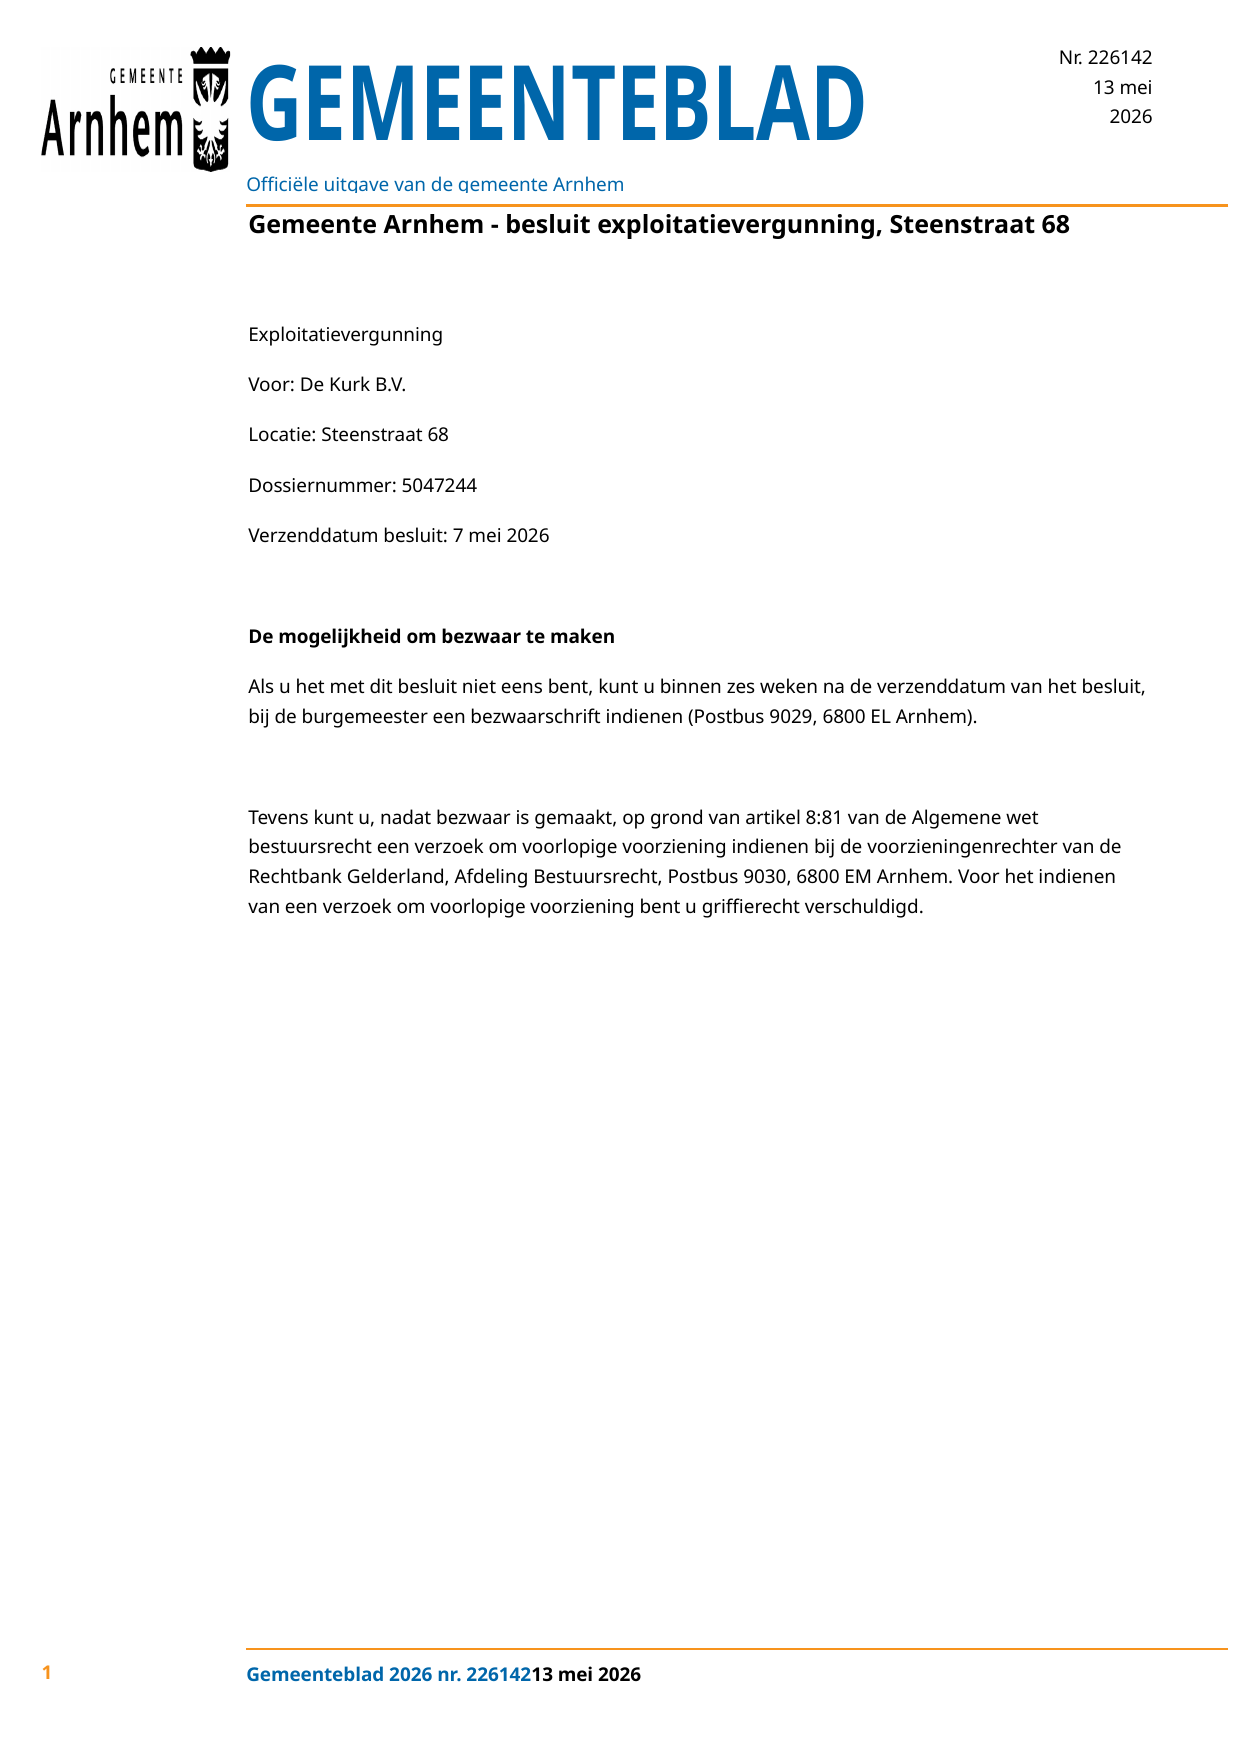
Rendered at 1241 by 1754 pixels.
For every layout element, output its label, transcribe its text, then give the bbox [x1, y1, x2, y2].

text Als u het met dit besluit niet eens bent, kunt u binnen zes weken na de verzenddatum van het besluit, bij de burgemeester een bezwaarschrift indienen (Postbus 9029, 6800 EL Arnhem). [248, 674, 1152, 729]
text Exploitatievergunning [248, 321, 1152, 346]
text Gemeente Arnhem - besluit exploitatievergunning, Steenstraat 68 [248, 207, 1152, 241]
text Voor: De Kurk B.V. [248, 371, 1152, 397]
text Dossiernummer: 5047244 [248, 472, 1152, 498]
picture [41, 47, 231, 172]
text Tevens kunt u, nadat bezwaar is gemaakt, op grond van artikel 8:81 van de Algemene wet bestuursrecht een verzoek om voorlopige voorziening indienen bij de voorzieningenrechter van de Rechtbank Gelderland, Afdeling Bestuursrecht, Postbus 9030, 6800 EM Arnhem. Voor het indienen van een verzoek om voorlopige voorziening bent u griffierecht verschuldigd. [248, 804, 1152, 918]
text Verzenddatum besluit: 7 mei 2026 [248, 522, 1152, 548]
text Locatie: Steenstraat 68 [248, 422, 1152, 447]
text De mogelijkheid om bezwaar te maken [248, 623, 1152, 649]
